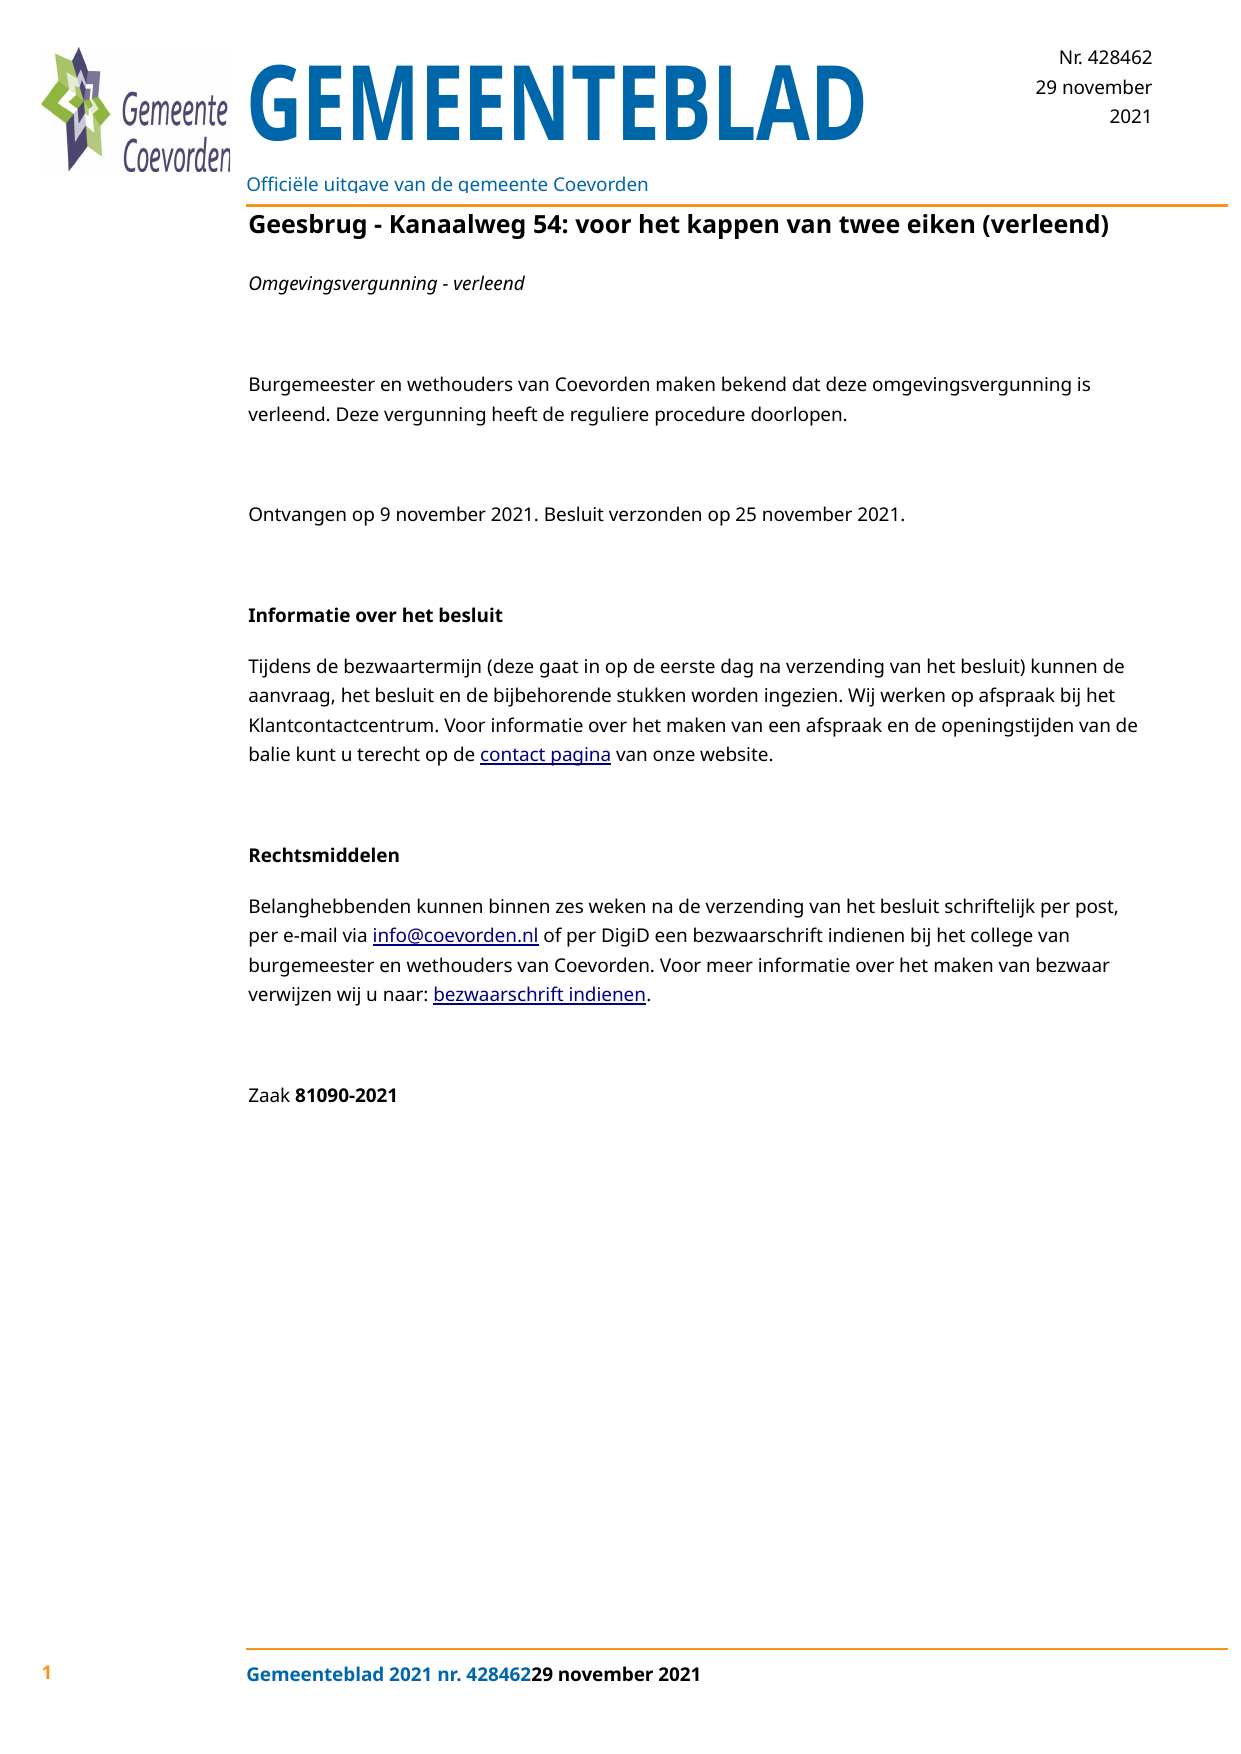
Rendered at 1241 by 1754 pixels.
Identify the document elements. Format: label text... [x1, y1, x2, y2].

text Geesbrug - Kanaalweg 54: voor het kappen van twee eiken (verleend) [248, 207, 1152, 241]
text Burgemeester en wethouders van Coevorden maken bekend dat deze omgevingsvergunning is verleend. Deze vergunning heeft de reguliere procedure doorlopen. [248, 371, 1152, 426]
text Belanghebbenden kunnen binnen zes weken na de verzending van het besluit schriftelijk per post, per e-mail via info@coevorden.nl of per DigiD een bezwaarschrift indienen bij het college van burgemeester en wethouders van Coevorden. Voor meer informatie over het maken van bezwaar verwijzen wij u naar: bezwaarschrift indienen. [248, 893, 1152, 1007]
picture [41, 47, 231, 172]
text Informatie over het besluit [248, 602, 1152, 628]
text Tijdens de bezwaartermijn (deze gaat in op de eerste dag na verzending van het besluit) kunnen de aanvraag, het besluit en de bijbehorende stukken worden ingezien. Wij werken op afspraak bij het Klantcontactcentrum. Voor informatie over het maken van een afspraak en de openingstijden van de balie kunt u terecht op de contact pagina van onze website. [248, 653, 1152, 767]
text Omgevingsvergunning - verleend [248, 270, 1152, 296]
text Ontvangen op 9 november 2021. Besluit verzonden op 25 november 2021. [248, 502, 1152, 527]
text Rechtsmiddelen [248, 842, 1152, 868]
text Zaak 81090-2021 [248, 1082, 1152, 1108]
